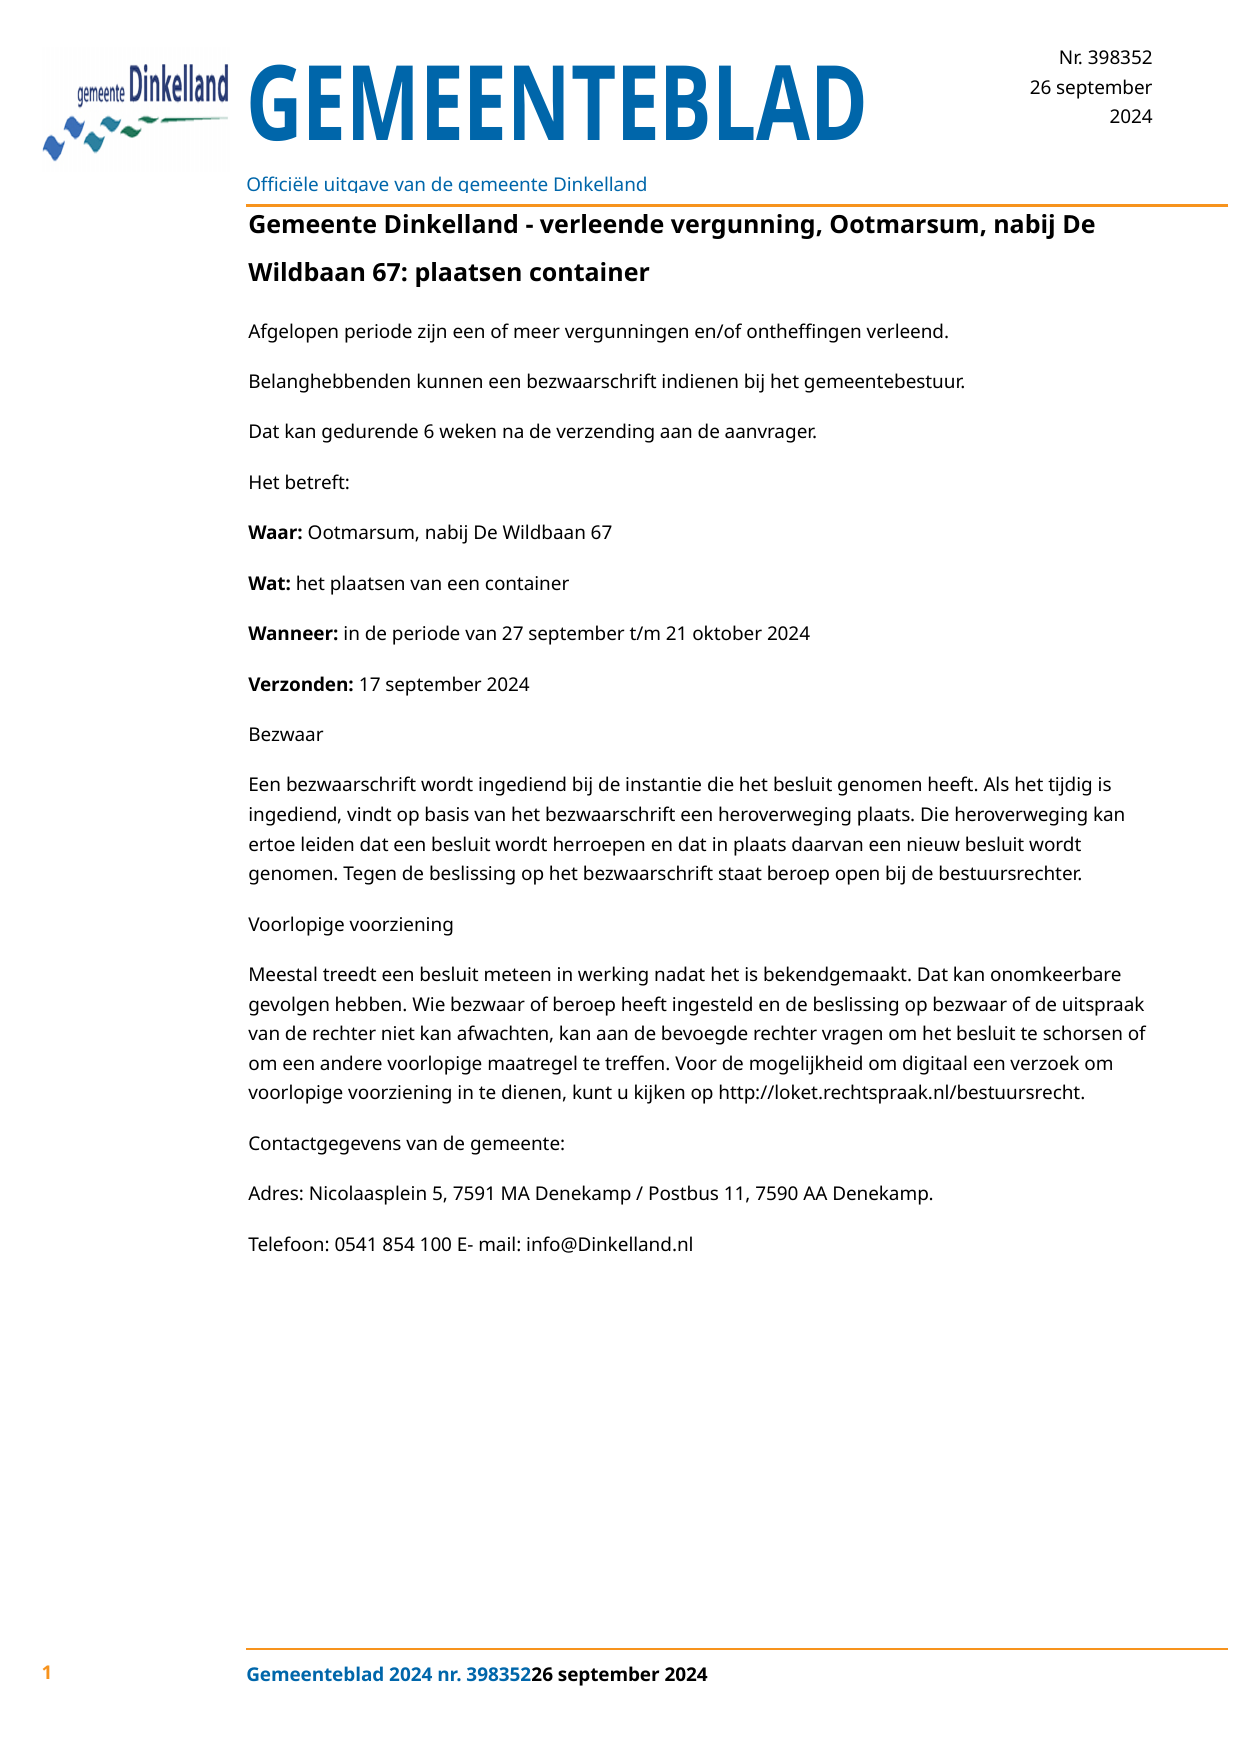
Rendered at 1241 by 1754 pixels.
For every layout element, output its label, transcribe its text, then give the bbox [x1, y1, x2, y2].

text Dat kan gedurende 6 weken na de verzending aan de aanvrager. [248, 419, 1152, 444]
picture [41, 47, 231, 172]
text Voorlopige voorziening [248, 911, 1152, 937]
text Verzonden: 17 september 2024 [248, 671, 1152, 697]
text Adres: Nicolaasplein 5, 7591 MA Denekamp / Postbus 11, 7590 AA Denekamp. [248, 1180, 1152, 1206]
text Waar: Ootmarsum, nabij De Wildbaan 67 [248, 519, 1152, 545]
text Afgelopen periode zijn een of meer vergunningen en/of ontheffingen verleend. [248, 318, 1152, 344]
text Wat: het plaatsen van een container [248, 570, 1152, 596]
text Gemeente Dinkelland - verleende vergunning, Ootmarsum, nabij De Wildbaan 67: plaatsen container [248, 207, 1152, 288]
text Contactgegevens van de gemeente: [248, 1130, 1152, 1156]
text Bezwaar [248, 721, 1152, 747]
text Het betreft: [248, 469, 1152, 495]
text Wanneer: in de periode van 27 september t/m 21 oktober 2024 [248, 620, 1152, 646]
text Belanghebbenden kunnen een bezwaarschrift indienen bij het gemeentebestuur. [248, 368, 1152, 394]
text Een bezwaarschrift wordt ingediend bij de instantie die het besluit genomen heeft. Als het tijdig is ingediend, vindt op basis van het bezwaarschrift een heroverweging plaats. Die heroverweging kan ertoe leiden dat een besluit wordt herroepen en dat in plaats daarvan een nieuw besluit wordt genomen. Tegen de beslissing op het bezwaarschrift staat beroep open bij de bestuursrechter. [248, 772, 1152, 886]
text Meestal treedt een besluit meteen in werking nadat het is bekendgemaakt. Dat kan onomkeerbare gevolgen hebben. Wie bezwaar of beroep heeft ingesteld en de beslissing op bezwaar of de uitspraak van de rechter niet kan afwachten, kan aan de bevoegde rechter vragen om het besluit te schorsen of om een andere voorlopige maatregel te treffen. Voor de mogelijkheid om digitaal een verzoek om voorlopige voorziening in te dienen, kunt u kijken op http://loket.rechtspraak.nl/bestuursrecht. [248, 961, 1152, 1105]
text Telefoon: 0541 854 100 E- mail: info@Dinkelland.nl [248, 1231, 1152, 1257]
